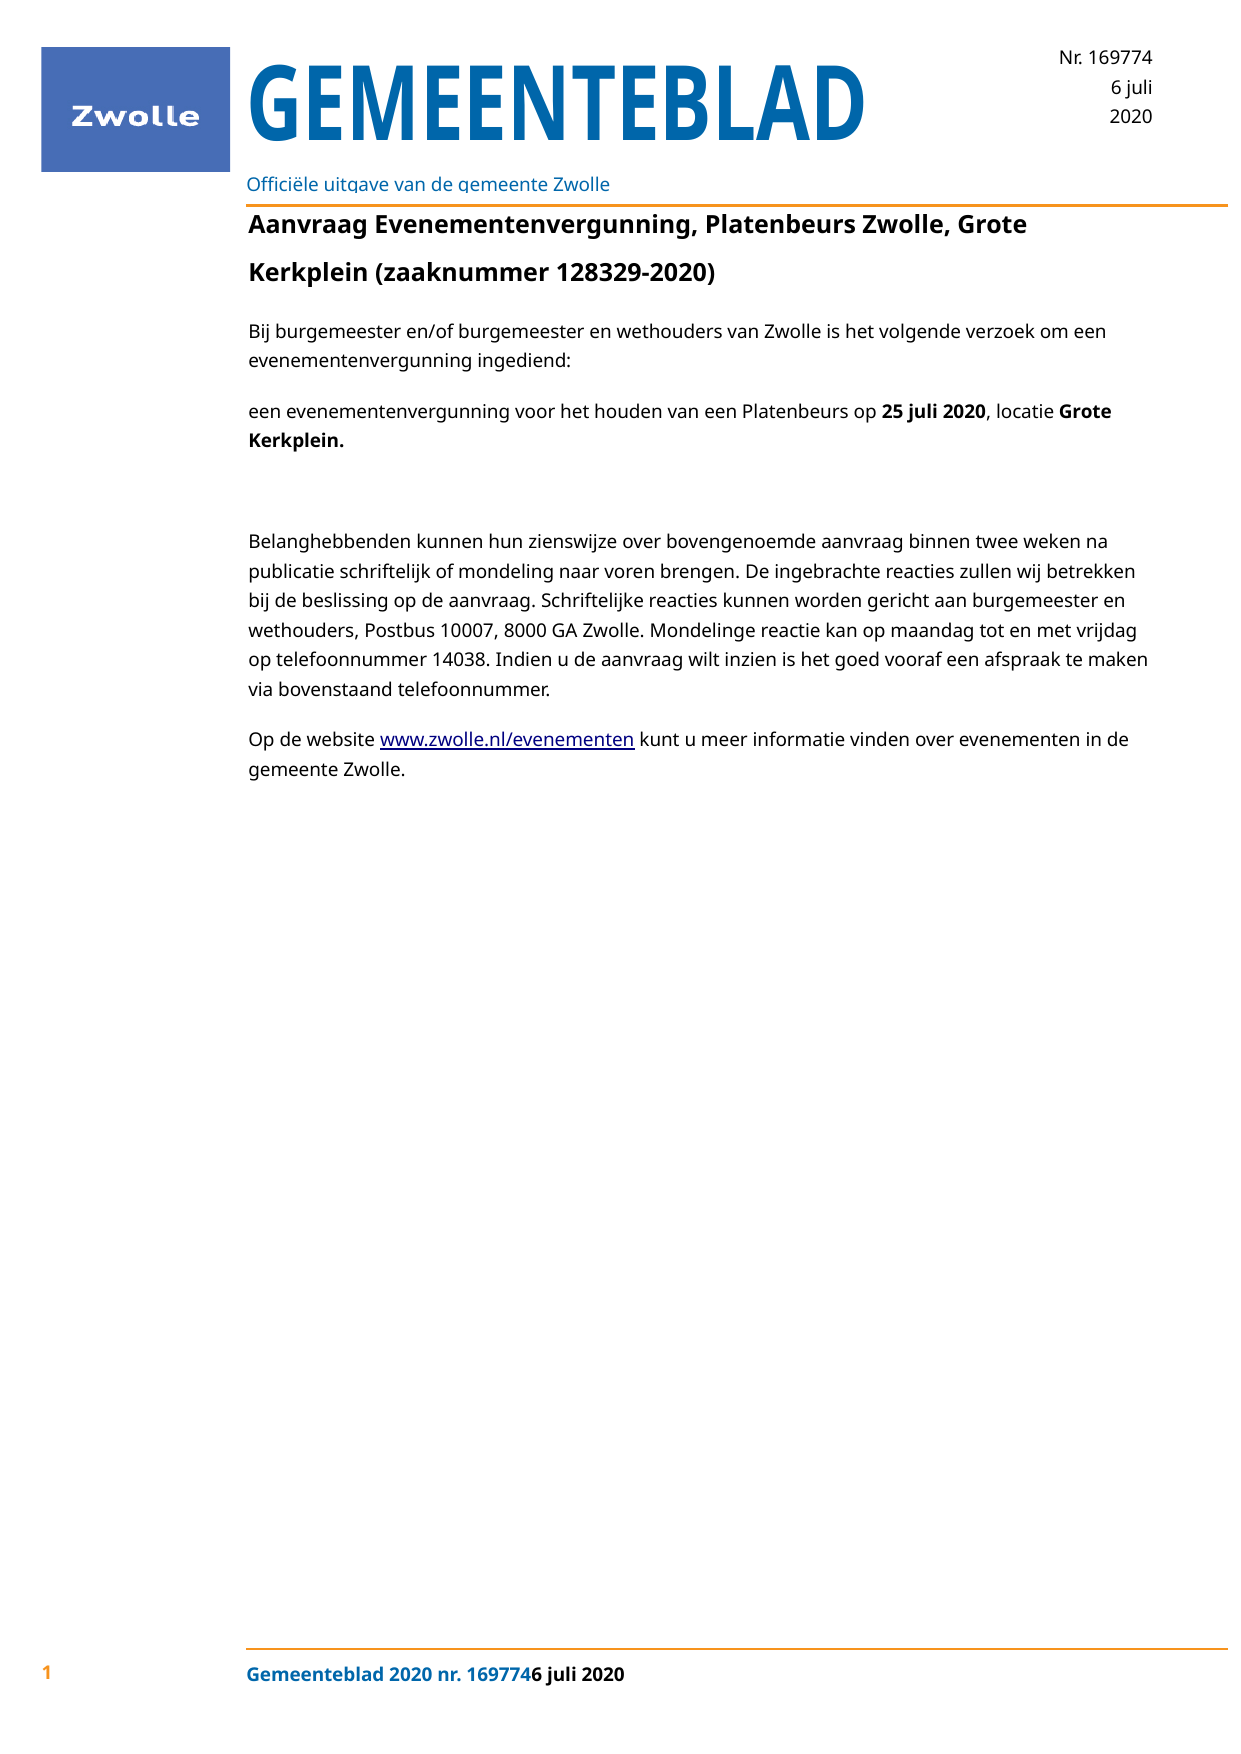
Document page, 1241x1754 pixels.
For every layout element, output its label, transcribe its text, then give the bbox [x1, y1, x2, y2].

text een evenementenvergunning voor het houden van een Platenbeurs op 25 juli 2020, locatie Grote Kerkplein. [248, 398, 1152, 453]
text Belanghebbenden kunnen hun zienswijze over bovengenoemde aanvraag binnen twee weken na publicatie schriftelijk of mondeling naar voren brengen. De ingebrachte reacties zullen wij betrekken bij de beslissing op de aanvraag. Schriftelijke reacties kunnen worden gericht aan burgemeester en wethouders, Postbus 10007, 8000 GA Zwolle. Mondelinge reactie kan op maandag tot en met vrijdag op telefoonnummer 14038. Indien u de aanvraag wilt inzien is het goed vooraf een afspraak te maken via bovenstaand telefoonnummer. [248, 528, 1152, 702]
picture [41, 47, 231, 172]
text Bij burgemeester en/of burgemeester en wethouders van Zwolle is het volgende verzoek om een evenementenvergunning ingediend: [248, 318, 1152, 373]
text Op de website www.zwolle.nl/evenementen kunt u meer informatie vinden over evenementen in de gemeente Zwolle. [248, 727, 1152, 782]
text Aanvraag Evenementenvergunning, Platenbeurs Zwolle, Grote Kerkplein (zaaknummer 128329-2020) [248, 207, 1152, 288]
